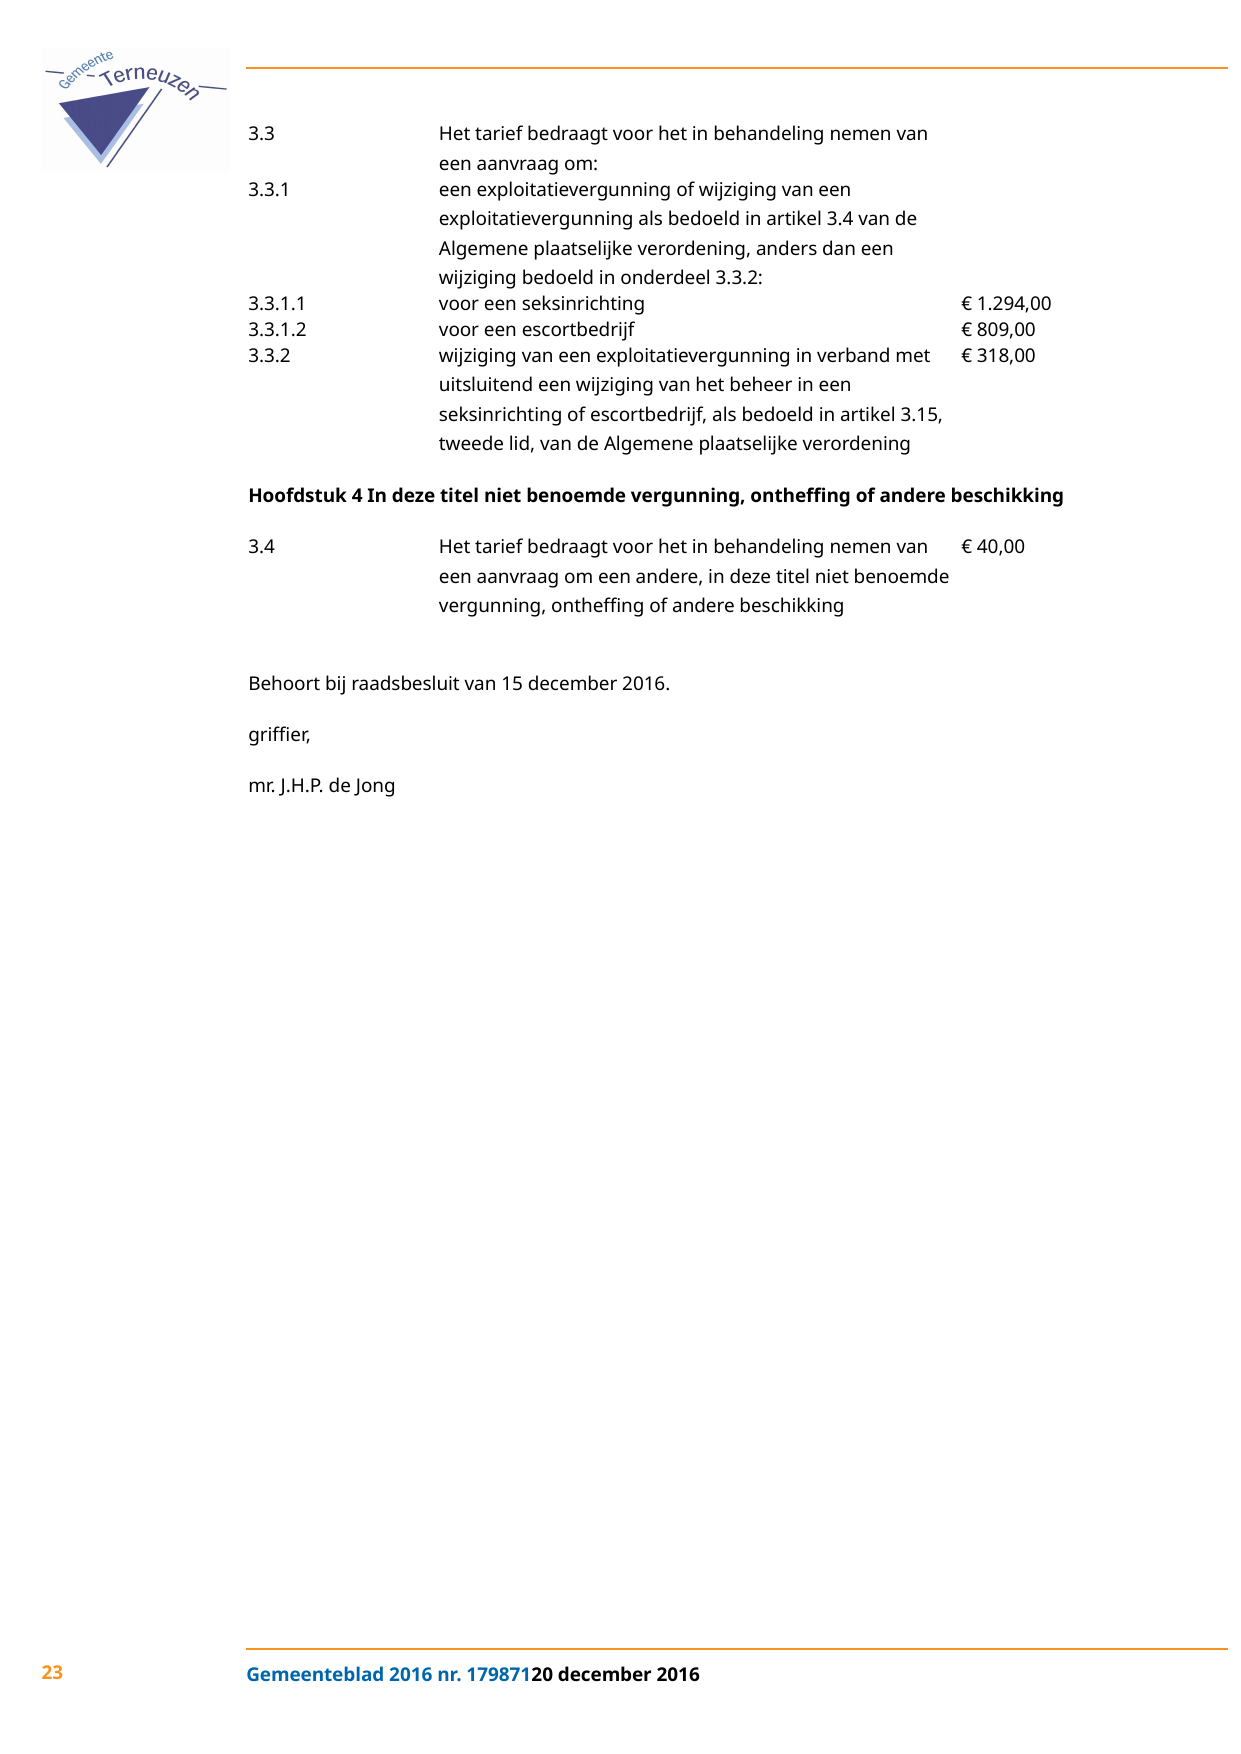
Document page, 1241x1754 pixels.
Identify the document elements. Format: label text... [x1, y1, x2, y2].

table_cell [961, 721, 1152, 747]
table_cell Behoort bij raadsbesluit van 15 december 2016. [248, 670, 961, 696]
table_cell 3.3.1.1 [248, 290, 439, 316]
table_cell [961, 644, 1152, 670]
table_cell € 809,00 [961, 316, 1152, 342]
table_cell Het tarief bedraagt voor het in behandeling nemen van een aanvraag om een andere, in deze titel niet benoemde vergunning, ontheffing of andere beschikking [439, 534, 961, 618]
table_cell [961, 508, 1152, 533]
table_cell [439, 618, 961, 644]
table_cell [248, 644, 439, 670]
table_cell mr. J.H.P. de Jong [248, 773, 961, 798]
table_cell [961, 747, 1152, 773]
table_cell € 40,00 [961, 534, 1152, 618]
table_cell [439, 95, 961, 121]
table_cell [439, 721, 961, 747]
table_cell [961, 176, 1152, 290]
table_cell [248, 747, 439, 773]
table_cell [248, 456, 439, 482]
table_cell [961, 696, 1152, 721]
table_cell 3.3.1.2 [248, 316, 439, 342]
table_cell [961, 618, 1152, 644]
table_cell 3.3.2 [248, 342, 439, 456]
table_cell [248, 508, 439, 533]
table_cell griffier, [248, 721, 439, 747]
table_cell [961, 95, 1152, 121]
table_cell 3.3.1 [248, 176, 439, 290]
table_cell [248, 618, 439, 644]
table_cell [961, 121, 1152, 176]
table_cell [248, 696, 439, 721]
table_cell voor een seksinrichting [439, 290, 961, 316]
table_cell voor een escortbedrijf [439, 316, 961, 342]
table_cell 3.4 [248, 534, 439, 618]
table_cell € 1.294,00 [961, 290, 1152, 316]
table_cell [439, 456, 961, 482]
table_cell [439, 696, 961, 721]
table_cell een exploitatievergunning of wijziging van een exploitatievergunning als bedoeld in artikel 3.4 van de Algemene plaatselijke verordening, anders dan een wijziging bedoeld in onderdeel 3.3.2: [439, 176, 961, 290]
table_cell [439, 508, 961, 533]
table_cell wijziging van een exploitatievergunning in verband met uitsluitend een wijziging van het beheer in een seksinrichting of escortbedrijf, als bedoeld in artikel 3.15, tweede lid, van de Algemene plaatselijke verordening [439, 342, 961, 456]
table_cell [248, 95, 439, 121]
table_cell [961, 670, 1152, 696]
picture [41, 47, 231, 172]
table_cell Hoofdstuk 4 In deze titel niet benoemde vergunning, ontheffing of andere beschikking [248, 482, 1152, 508]
table_cell [439, 644, 961, 670]
table_cell € 318,00 [961, 342, 1152, 456]
table_cell 3.3 [248, 121, 439, 176]
table_cell Het tarief bedraagt voor het in behandeling nemen van een aanvraag om: [439, 121, 961, 176]
table_cell [961, 456, 1152, 482]
table_cell [439, 747, 961, 773]
